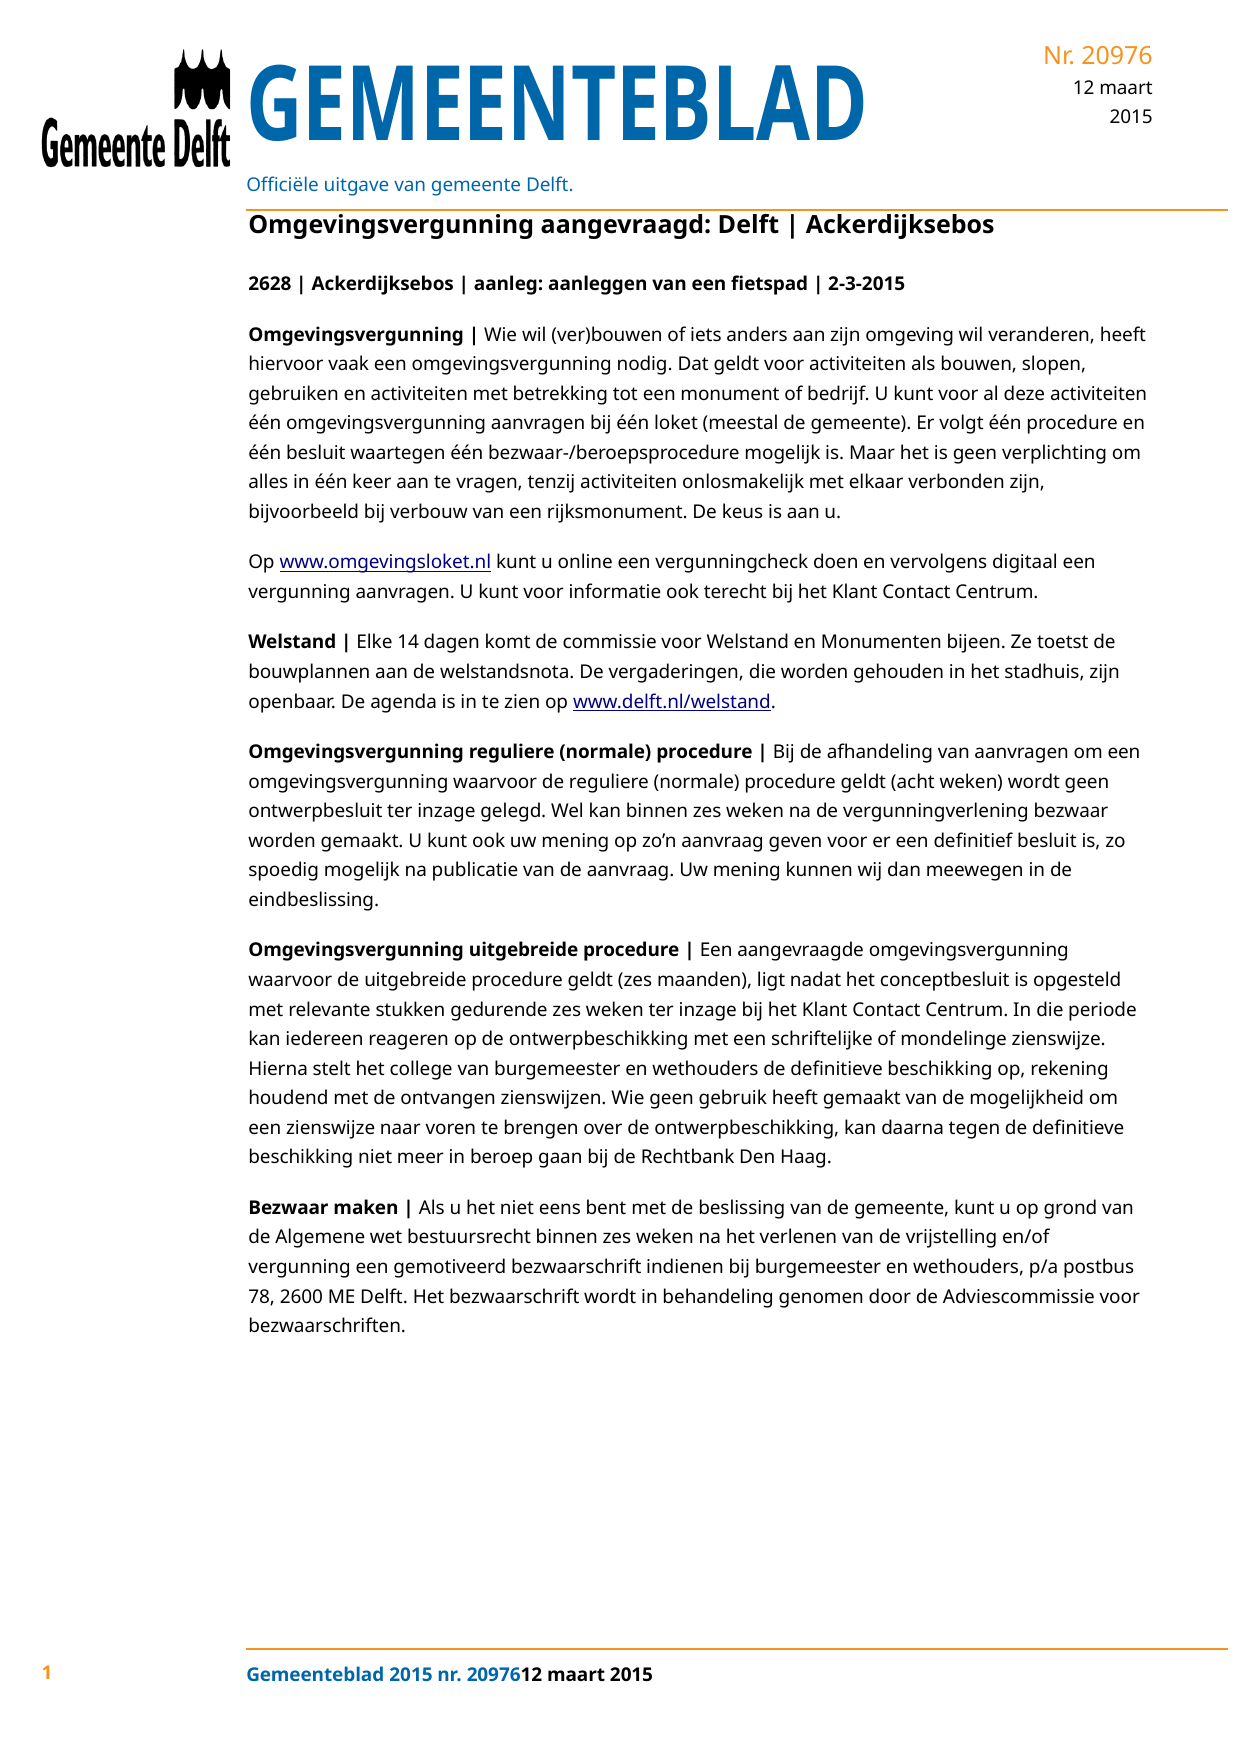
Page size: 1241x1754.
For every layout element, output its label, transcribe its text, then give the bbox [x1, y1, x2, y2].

text Welstand | Elke 14 dagen komt de commissie voor Welstand en Monumenten bijeen. Ze toetst de bouwplannen aan de welstandsnota. De vergaderingen, die worden gehouden in het stadhuis, zijn openbaar. De agenda is in te zien op www.delft.nl/welstand. [248, 629, 1152, 713]
text Omgevingsvergunning aangevraagd: Delft | Ackerdijksebos [248, 211, 1152, 241]
text Omgevingsvergunning reguliere (normale) procedure | Bij de afhandeling van aanvragen om een omgevingsvergunning waarvoor de reguliere (normale) procedure geldt (acht weken) wordt geen ontwerpbesluit ter inzage gelegd. Wel kan binnen zes weken na de vergunningverlening bezwaar worden gemaakt. U kunt ook uw mening op zo’n aanvraag geven voor er een definitief besluit is, zo spoedig mogelijk na publicatie van de aanvraag. Uw mening kunnen wij dan meewegen in de eindbeslissing. [248, 738, 1152, 912]
picture [41, 47, 231, 172]
text 2628 | Ackerdijksebos | aanleg: aanleggen van een fietspad | 2-3-2015 [248, 270, 1152, 296]
text Omgevingsvergunning uitgebreide procedure | Een aangevraagde omgevingsvergunning waarvoor de uitgebreide procedure geldt (zes maanden), ligt nadat het conceptbesluit is opgesteld met relevante stukken gedurende zes weken ter inzage bij het Klant Contact Centrum. In die periode kan iedereen reageren op de ontwerpbeschikking met een schriftelijke of mondelinge zienswijze. Hierna stelt het college van burgemeester en wethouders de definitieve beschikking op, rekening houdend met de ontvangen zienswijzen. Wie geen gebruik heeft gemaakt van de mogelijkheid om een zienswijze naar voren te brengen over de ontwerpbeschikking, kan daarna tegen de definitieve beschikking niet meer in beroep gaan bij de Rechtbank Den Haag. [248, 937, 1152, 1169]
text Omgevingsvergunning | Wie wil (ver)bouwen of iets anders aan zijn omgeving wil veranderen, heeft hiervoor vaak een omgevingsvergunning nodig. Dat geldt voor activiteiten als bouwen, slopen, gebruiken en activiteiten met betrekking tot een monument of bedrijf. U kunt voor al deze activiteiten één omgevingsvergunning aanvragen bij één loket (meestal de gemeente). Er volgt één procedure en één besluit waartegen één bezwaar-/beroepsprocedure mogelijk is. Maar het is geen verplichting om alles in één keer aan te vragen, tenzij activiteiten onlosmakelijk met elkaar verbonden zijn, bijvoorbeeld bij verbouw van een rijksmonument. De keus is aan u. [248, 321, 1152, 524]
text Op www.omgevingsloket.nl kunt u online een vergunningcheck doen en vervolgens digitaal een vergunning aanvragen. U kunt voor informatie ook terecht bij het Klant Contact Centrum. [248, 549, 1152, 604]
text Bezwaar maken | Als u het niet eens bent met de beslissing van de gemeente, kunt u op grond van de Algemene wet bestuursrecht binnen zes weken na het verlenen van de vrijstelling en/of vergunning een gemotiveerd bezwaarschrift indienen bij burgemeester en wethouders, p/a postbus 78, 2600 ME Delft. Het bezwaarschrift wordt in behandeling genomen door de Adviescommissie voor bezwaarschriften. [248, 1194, 1152, 1338]
